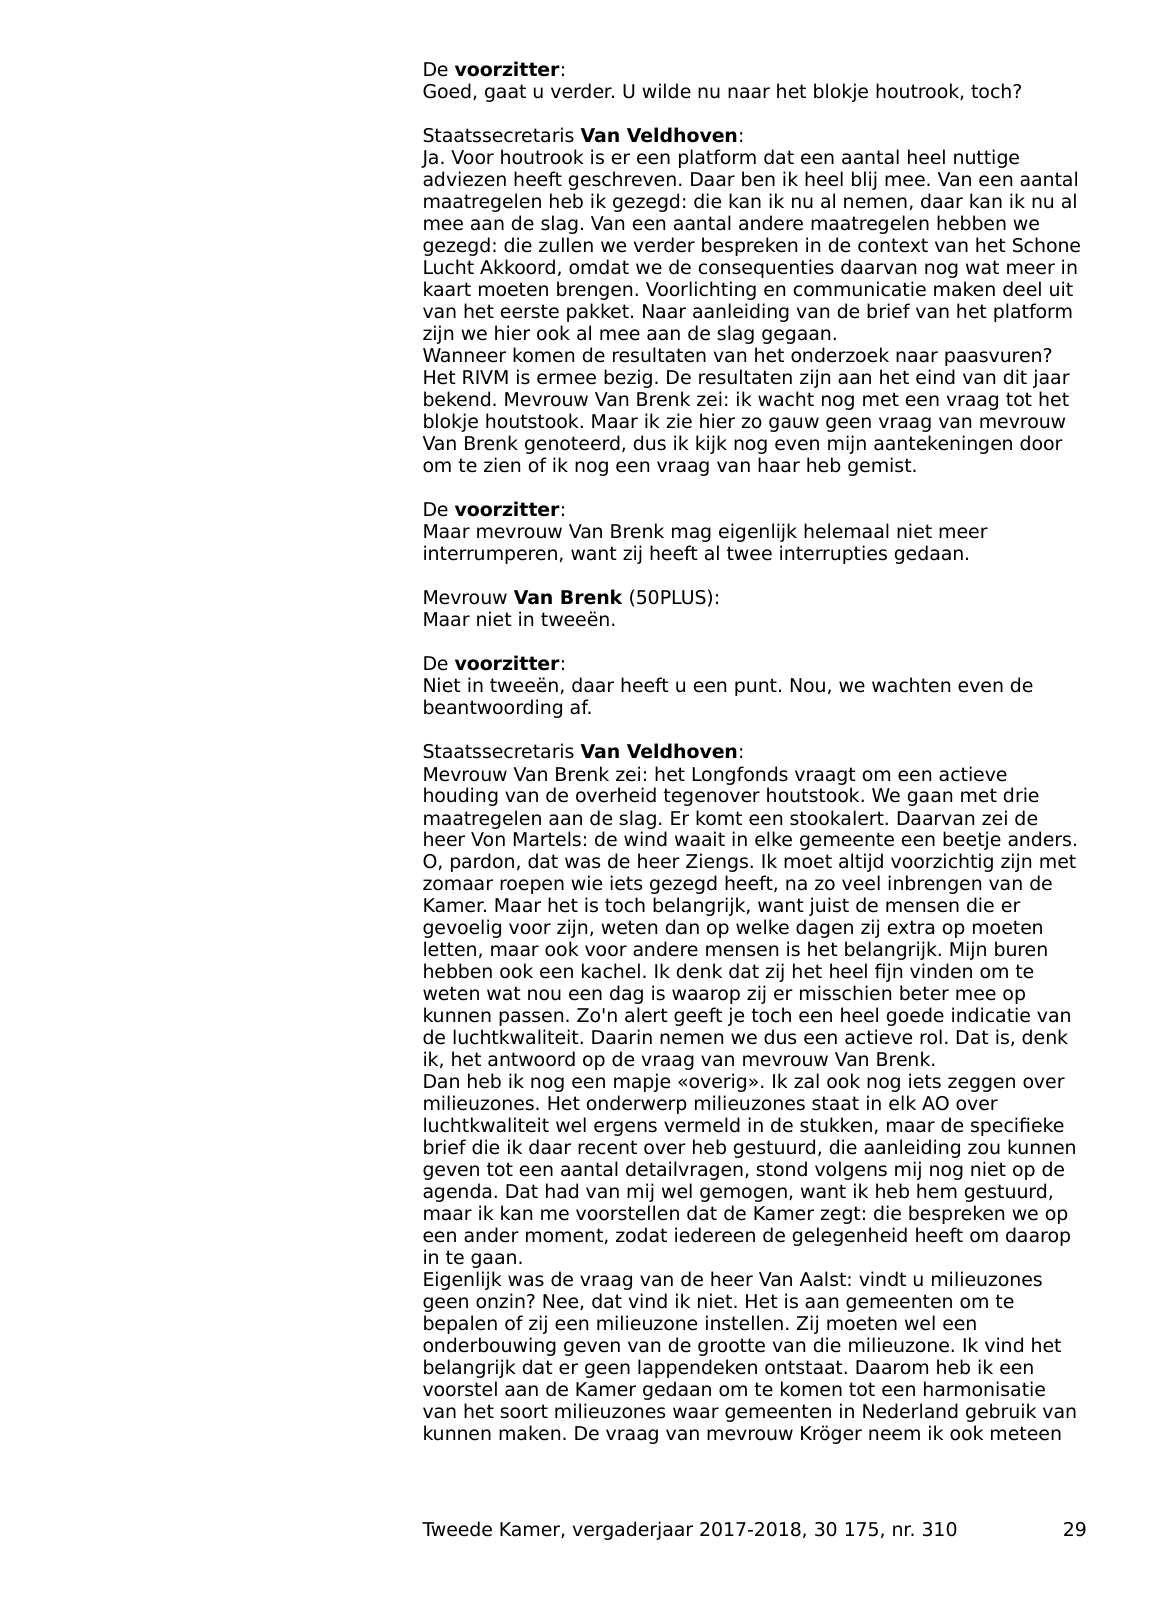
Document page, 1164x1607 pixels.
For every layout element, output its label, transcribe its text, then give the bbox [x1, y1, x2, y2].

text De voorzitter: [422, 59, 1087, 81]
text Maar mevrouw Van Brenk mag eigenlijk helemaal niet meer interrumperen, want zij heeft al twee interrupties gedaan. [422, 521, 1087, 565]
text Staatssecretaris Van Veldhoven: [422, 741, 1087, 763]
text Mevrouw Van Brenk (50PLUS): [422, 587, 1087, 609]
text Maar niet in tweeën. [422, 609, 1087, 631]
text Dan heb ik nog een mapje «overig». Ik zal ook nog iets zeggen over milieuzones. Het onderwerp milieuzones staat in elk AO over luchtkwaliteit wel ergens vermeld in de stukken, maar de specifieke brief die ik daar recent over heb gestuurd, die aanleiding zou kunnen geven tot een aantal detailvragen, stond volgens mij nog niet op de agenda. Dat had van mij wel gemogen, want ik heb hem gestuurd, maar ik kan me voorstellen dat de Kamer zegt: die bespreken we op een ander moment, zodat iedereen de gelegenheid heeft om daarop in te gaan. [422, 1071, 1087, 1269]
text Ja. Voor houtrook is er een platform dat een aantal heel nuttige adviezen heeft geschreven. Daar ben ik heel blij mee. Van een aantal maatregelen heb ik gezegd: die kan ik nu al nemen, daar kan ik nu al mee aan de slag. Van een aantal andere maatregelen hebben we gezegd: die zullen we verder bespreken in de context van het Schone Lucht Akkoord, omdat we de consequenties daarvan nog wat meer in kaart moeten brengen. Voorlichting en communicatie maken deel uit van het eerste pakket. Naar aanleiding van de brief van het platform zijn we hier ook al mee aan de slag gegaan. [422, 147, 1087, 345]
text Mevrouw Van Brenk zei: het Longfonds vraagt om een actieve houding van de overheid tegenover houtstook. We gaan met drie maatregelen aan de slag. Er komt een stookalert. Daarvan zei de heer Von Martels: de wind waait in elke gemeente een beetje anders. O, pardon, dat was de heer Ziengs. Ik moet altijd voorzichtig zijn met zomaar roepen wie iets gezegd heeft, na zo veel inbrengen van de Kamer. Maar het is toch belangrijk, want juist de mensen die er gevoelig voor zijn, weten dan op welke dagen zij extra op moeten letten, maar ook voor andere mensen is het belangrijk. Mijn buren hebben ook een kachel. Ik denk dat zij het heel fijn vinden om te weten wat nou een dag is waarop zij er misschien beter mee op kunnen passen. Zo'n alert geeft je toch een heel goede indicatie van de luchtkwaliteit. Daarin nemen we dus een actieve rol. Dat is, denk ik, het antwoord op de vraag van mevrouw Van Brenk. [422, 763, 1087, 1071]
text Goed, gaat u verder. U wilde nu naar het blokje houtrook, toch? [422, 81, 1087, 103]
text Niet in tweeën, daar heeft u een punt. Nou, we wachten even de beantwoording af. [422, 675, 1087, 719]
text Wanneer komen de resultaten van het onderzoek naar paasvuren? Het RIVM is ermee bezig. De resultaten zijn aan het eind van dit jaar bekend. Mevrouw Van Brenk zei: ik wacht nog met een vraag tot het blokje houtstook. Maar ik zie hier zo gauw geen vraag van mevrouw Van Brenk genoteerd, dus ik kijk nog even mijn aantekeningen door om te zien of ik nog een vraag van haar heb gemist. [422, 345, 1087, 477]
text Eigenlijk was de vraag van de heer Van Aalst: vindt u milieuzones geen onzin? Nee, dat vind ik niet. Het is aan gemeenten om te bepalen of zij een milieuzone instellen. Zij moeten wel een onderbouwing geven van de grootte van die milieuzone. Ik vind het belangrijk dat er geen lappendeken ontstaat. Daarom heb ik een voorstel aan de Kamer gedaan om te komen tot een harmonisatie van het soort milieuzones waar gemeenten in Nederland gebruik van kunnen maken. De vraag van mevrouw Kröger neem ik ook meteen [422, 1269, 1087, 1445]
text De voorzitter: [422, 499, 1087, 521]
text De voorzitter: [422, 653, 1087, 675]
text Staatssecretaris Van Veldhoven: [422, 125, 1087, 147]
